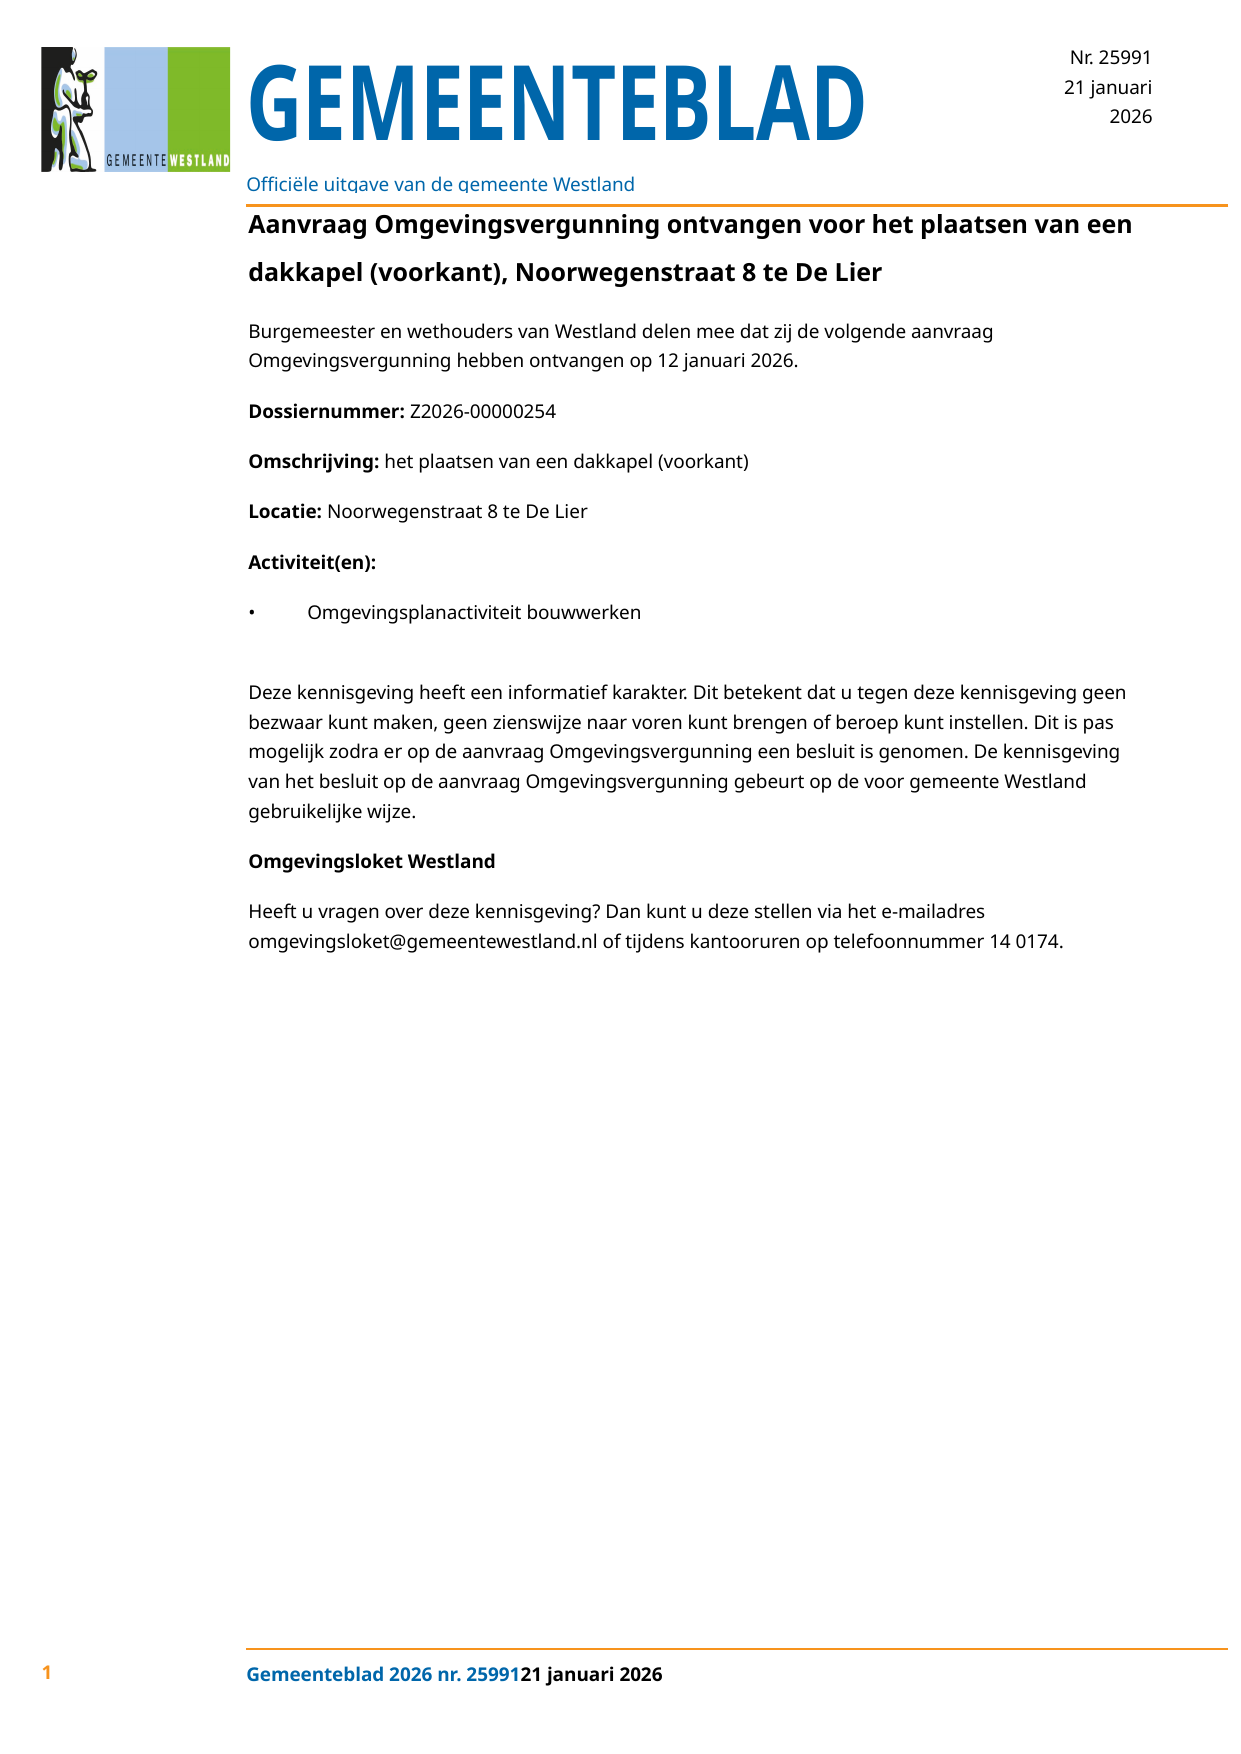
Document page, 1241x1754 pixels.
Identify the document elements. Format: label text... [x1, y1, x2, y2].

list Omgevingsplanactiviteit bouwwerken [248, 599, 1152, 625]
text Burgemeester en wethouders van Westland delen mee dat zij de volgende aanvraag Omgevingsvergunning hebben ontvangen op 12 januari 2026. [248, 318, 1152, 373]
text Heeft u vragen over deze kennisgeving? Dan kunt u deze stellen via het e-mailadres omgevingsloket@gemeentewestland.nl of tijdens kantooruren op telefoonnummer 14 0174. [248, 899, 1152, 954]
text Aanvraag Omgevingsvergunning ontvangen voor het plaatsen van een dakkapel (voorkant), Noorwegenstraat 8 te De Lier [248, 207, 1152, 288]
text Deze kennisgeving heeft een informatief karakter. Dit betekent dat u tegen deze kennisgeving geen bezwaar kunt maken, geen zienswijze naar voren kunt brengen of beroep kunt instellen. Dit is pas mogelijk zodra er op de aanvraag Omgevingsvergunning een besluit is genomen. De kennisgeving van het besluit op de aanvraag Omgevingsvergunning gebeurt op de voor gemeente Westland gebruikelijke wijze. [248, 679, 1152, 824]
picture [41, 47, 231, 172]
text Locatie: Noorwegenstraat 8 te De Lier [248, 499, 1152, 524]
text Dossiernummer: Z2026-00000254 [248, 398, 1152, 424]
text Omschrijving: het plaatsen van een dakkapel (voorkant) [248, 448, 1152, 474]
text Activiteit(en): [248, 549, 1152, 575]
text Omgevingsloket Westland [248, 848, 1152, 874]
